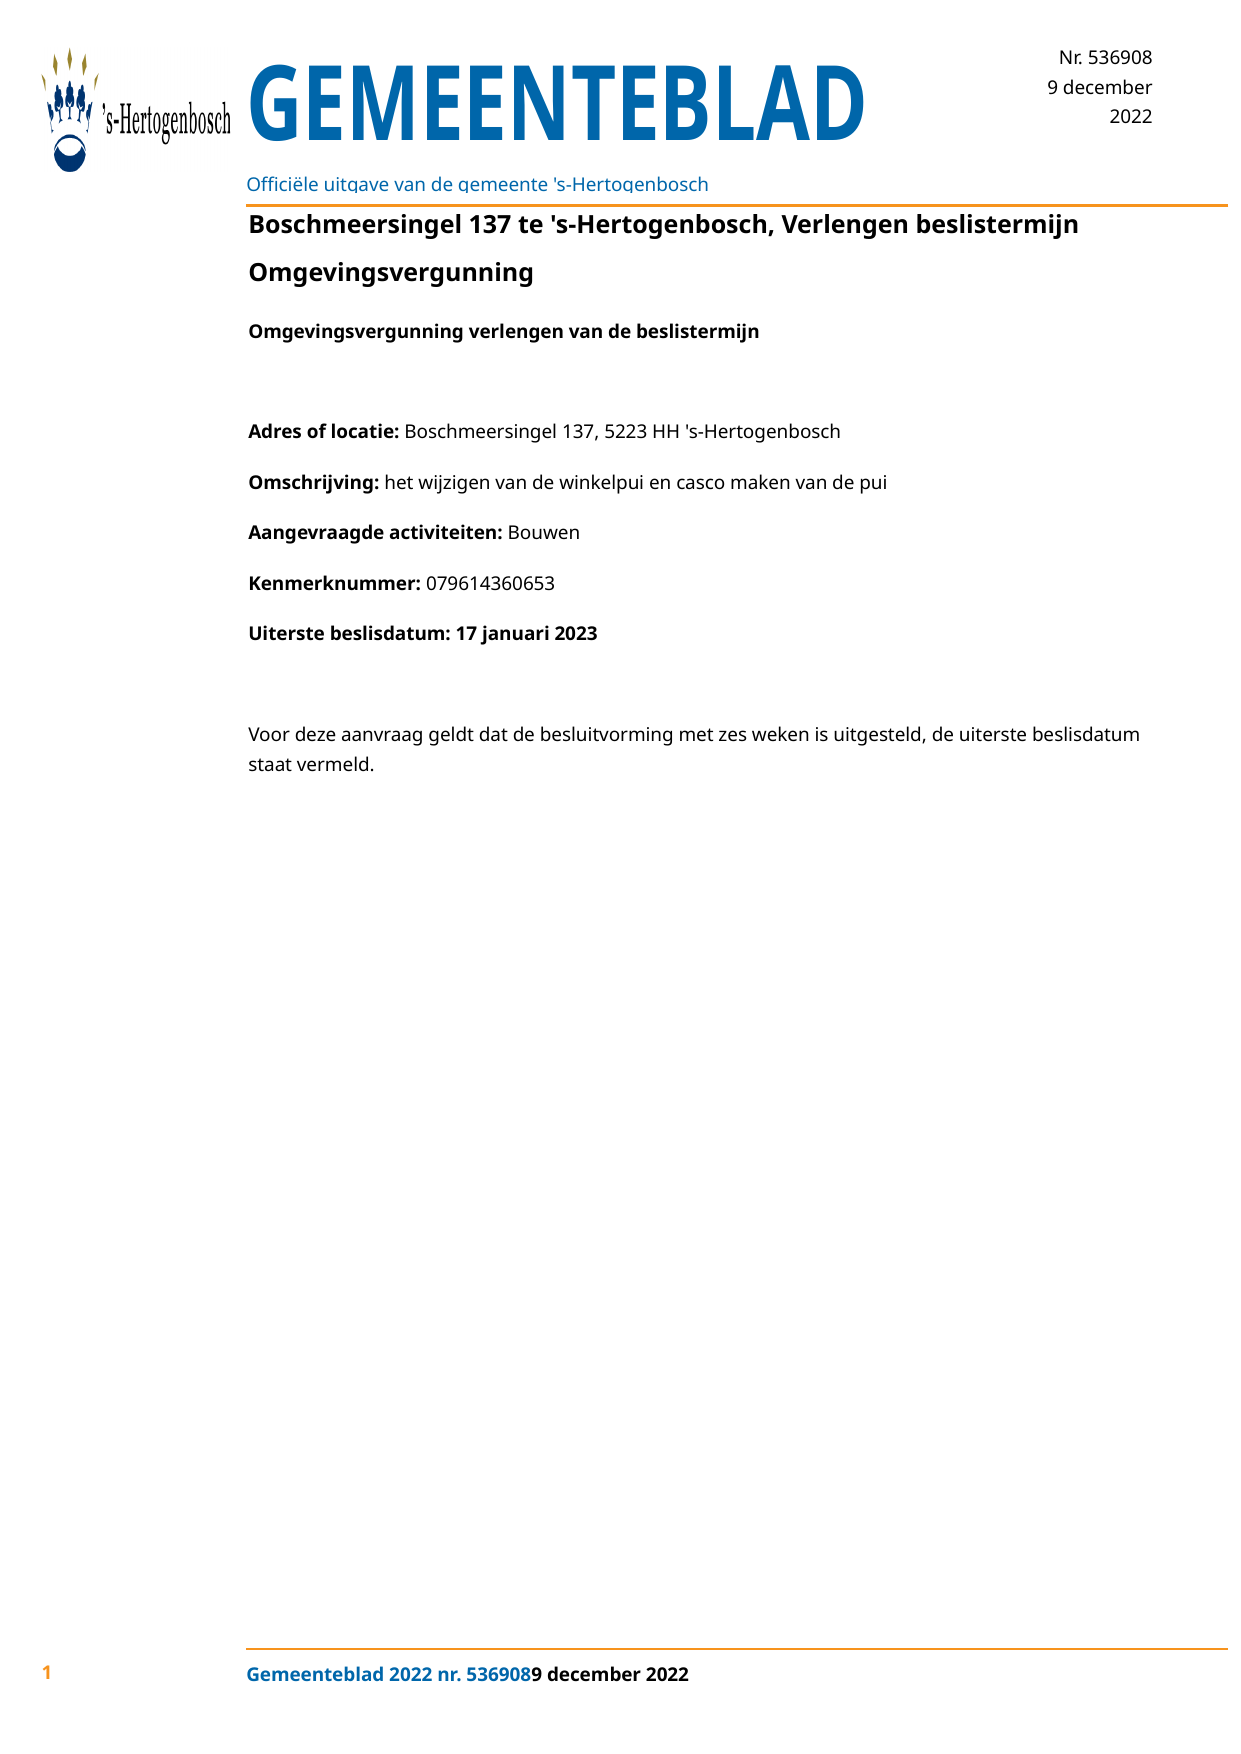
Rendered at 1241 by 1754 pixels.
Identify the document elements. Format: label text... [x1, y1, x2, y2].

text Boschmeersingel 137 te 's-Hertogenbosch, Verlengen beslistermijn Omgevingsvergunning [248, 207, 1152, 288]
picture [41, 47, 231, 172]
text Uiterste beslisdatum: 17 januari 2023 [248, 620, 1152, 646]
text Omgevingsvergunning verlengen van de beslistermijn [248, 318, 1152, 344]
text Adres of locatie: Boschmeersingel 137, 5223 HH 's-Hertogenbosch [248, 419, 1152, 444]
text Omschrijving: het wijzigen van de winkelpui en casco maken van de pui [248, 469, 1152, 495]
text Aangevraagde activiteiten: Bouwen [248, 519, 1152, 545]
text Kenmerknummer: 079614360653 [248, 570, 1152, 596]
text Voor deze aanvraag geldt dat de besluitvorming met zes weken is uitgesteld, de uiterste beslisdatum staat vermeld. [248, 721, 1152, 777]
